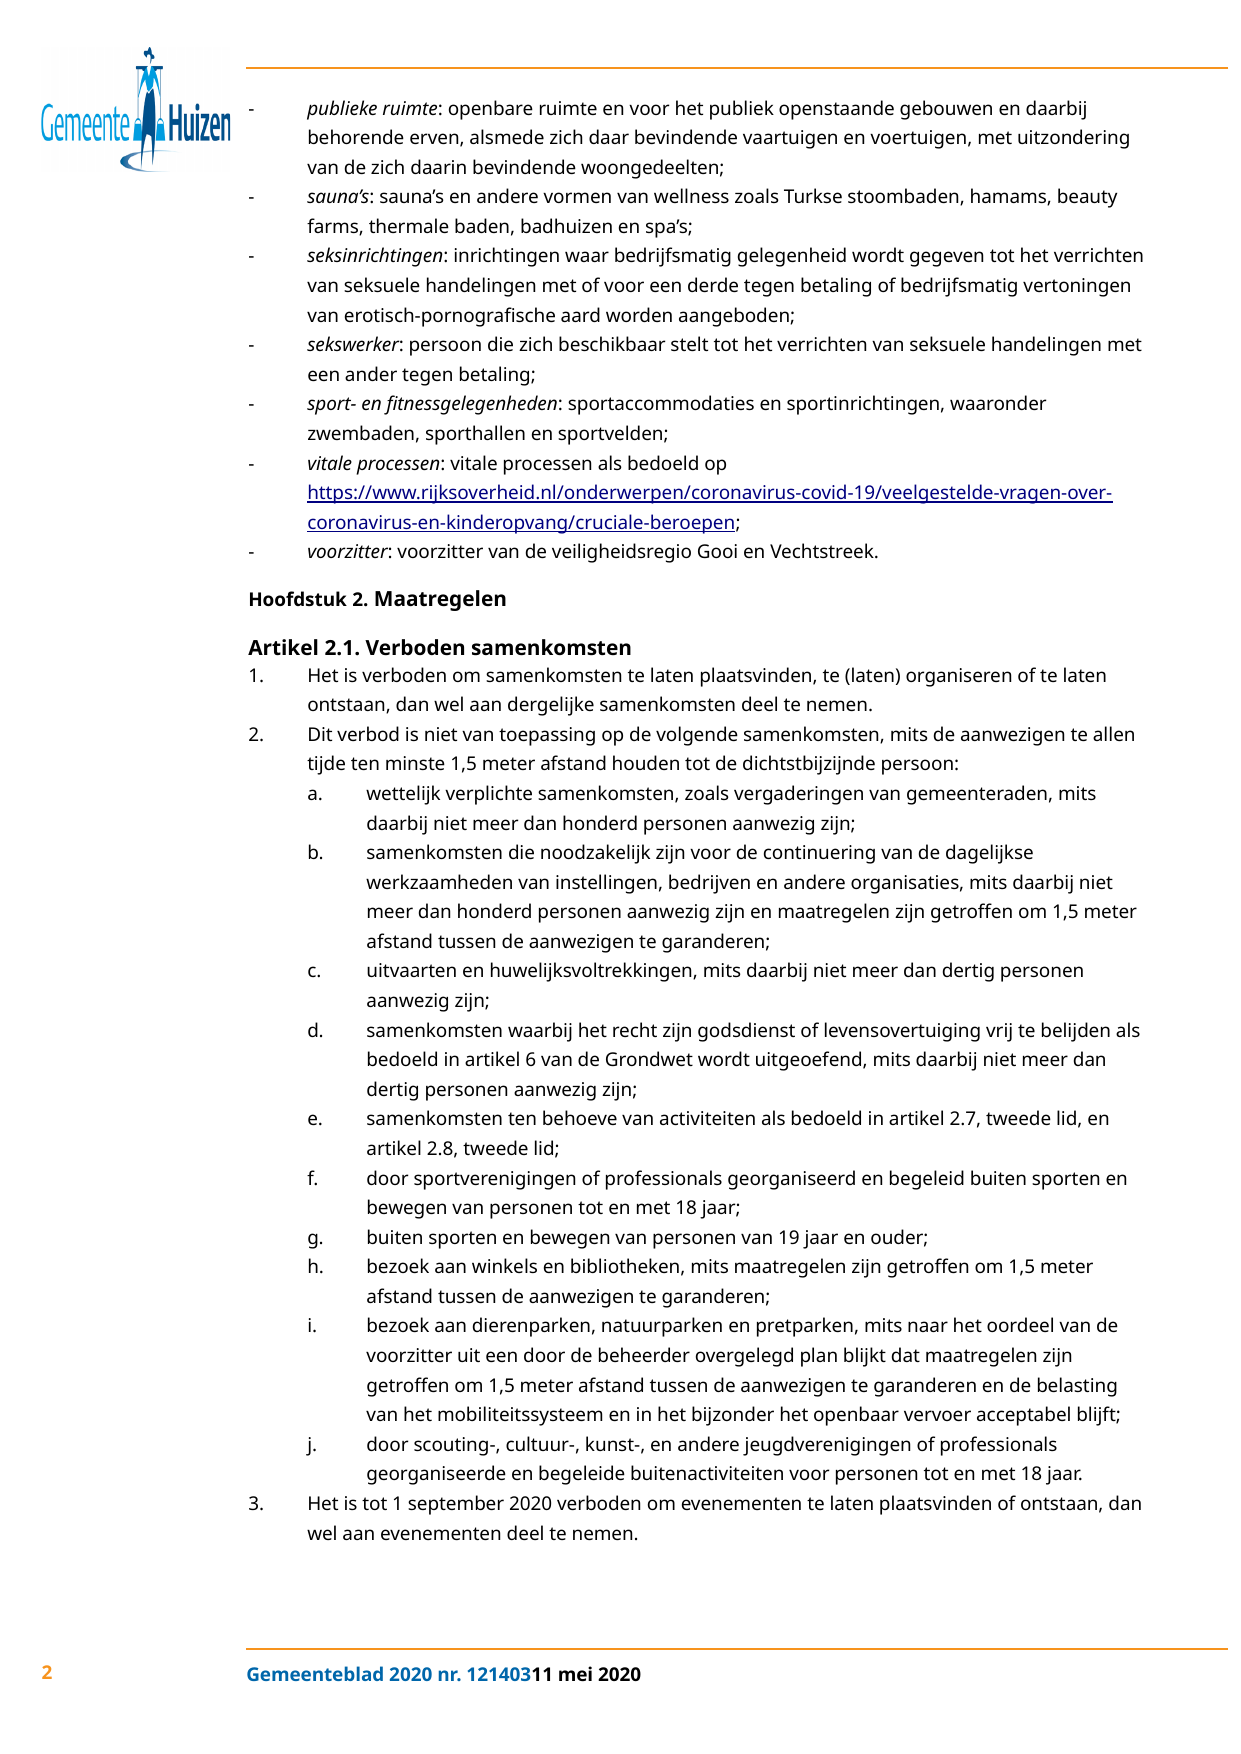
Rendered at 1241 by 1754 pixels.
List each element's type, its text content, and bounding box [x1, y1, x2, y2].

list bezoek aan dierenparken, natuurparken en pretparken, mits naar het oordeel van de voorzitter uit een door de beheerder overgelegd plan blijkt dat maatregelen zijn getroffen om 1,5 meter afstand tussen de aanwezigen te garanderen en de belasting van het mobiliteitssysteem en in het bijzonder het openbaar vervoer acceptabel blijft; [307, 1313, 1152, 1427]
list Dit verbod is niet van toepassing op de volgende samenkomsten, mits de aanwezigen te allen tijde ten minste 1,5 meter afstand houden tot de dichtstbijzijnde persoon: [248, 721, 1152, 776]
list uitvaarten en huwelijksvoltrekkingen, mits daarbij niet meer dan dertig personen aanwezig zijn; [307, 958, 1152, 1013]
list sauna’s: sauna’s en andere vormen van wellness zoals Turkse stoombaden, hamams, beauty farms, thermale baden, badhuizen en spa’s; [248, 183, 1152, 239]
list vitale processen: vitale processen als bedoeld op https://www.rijksoverheid.nl/onderwerpen/coronavirus-covid-19/veelgestelde-vragen-over-coronavirus-en-kinderopvang/cruciale-beroepen; [248, 450, 1152, 535]
text Artikel 2.1. Verboden samenkomsten [248, 633, 1152, 662]
text Hoofdstuk 2. Maatregelen [248, 584, 1152, 613]
list samenkomsten waarbij het recht zijn godsdienst of levensovertuiging vrij te belijden als bedoeld in artikel 6 van de Grondwet wordt uitgeoefend, mits daarbij niet meer dan dertig personen aanwezig zijn; [307, 1017, 1152, 1102]
list buiten sporten en bewegen van personen van 19 jaar en ouder; [307, 1224, 1152, 1250]
list door sportverenigingen of professionals georganiseerd en begeleid buiten sporten en bewegen van personen tot en met 18 jaar; [307, 1165, 1152, 1220]
list samenkomsten die noodzakelijk zijn voor de continuering van de dagelijkse werkzaamheden van instellingen, bedrijven en andere organisaties, mits daarbij niet meer dan honderd personen aanwezig zijn en maatregelen zijn getroffen om 1,5 meter afstand tussen de aanwezigen te garanderen; [307, 839, 1152, 954]
list publieke ruimte: openbare ruimte en voor het publiek openstaande gebouwen en daarbij behorende erven, alsmede zich daar bevindende vaartuigen en voertuigen, met uitzondering van de zich daarin bevindende woongedeelten; [248, 95, 1152, 180]
list samenkomsten ten behoeve van activiteiten als bedoeld in artikel 2.7, tweede lid, en artikel 2.8, tweede lid; [307, 1106, 1152, 1161]
list door scouting-, cultuur-, kunst-, en andere jeugdverenigingen of professionals georganiseerde en begeleide buitenactiviteiten voor personen tot en met 18 jaar. [307, 1431, 1152, 1486]
list sport- en fitnessgelegenheden: sportaccommodaties en sportinrichtingen, waaronder zwembaden, sporthallen en sportvelden; [248, 391, 1152, 446]
list bezoek aan winkels en bibliotheken, mits maatregelen zijn getroffen om 1,5 meter afstand tussen de aanwezigen te garanderen; [307, 1253, 1152, 1309]
list seksinrichtingen: inrichtingen waar bedrijfsmatig gelegenheid wordt gegeven tot het verrichten van seksuele handelingen met of voor een derde tegen betaling of bedrijfsmatig vertoningen van erotisch-pornografische aard worden aangeboden; [248, 243, 1152, 328]
list Het is verboden om samenkomsten te laten plaatsvinden, te (laten) organiseren of te laten ontstaan, dan wel aan dergelijke samenkomsten deel te nemen. [248, 662, 1152, 717]
list wettelijk verplichte samenkomsten, zoals vergaderingen van gemeenteraden, mits daarbij niet meer dan honderd personen aanwezig zijn; [307, 780, 1152, 836]
list Het is tot 1 september 2020 verboden om evenementen te laten plaatsvinden of ontstaan, dan wel aan evenementen deel te nemen. [248, 1490, 1152, 1546]
picture [41, 47, 231, 172]
list sekswerker: persoon die zich beschikbaar stelt tot het verrichten van seksuele handelingen met een ander tegen betaling; [248, 331, 1152, 387]
list voorzitter: voorzitter van de veiligheidsregio Gooi en Vechtstreek. [248, 538, 1152, 564]
